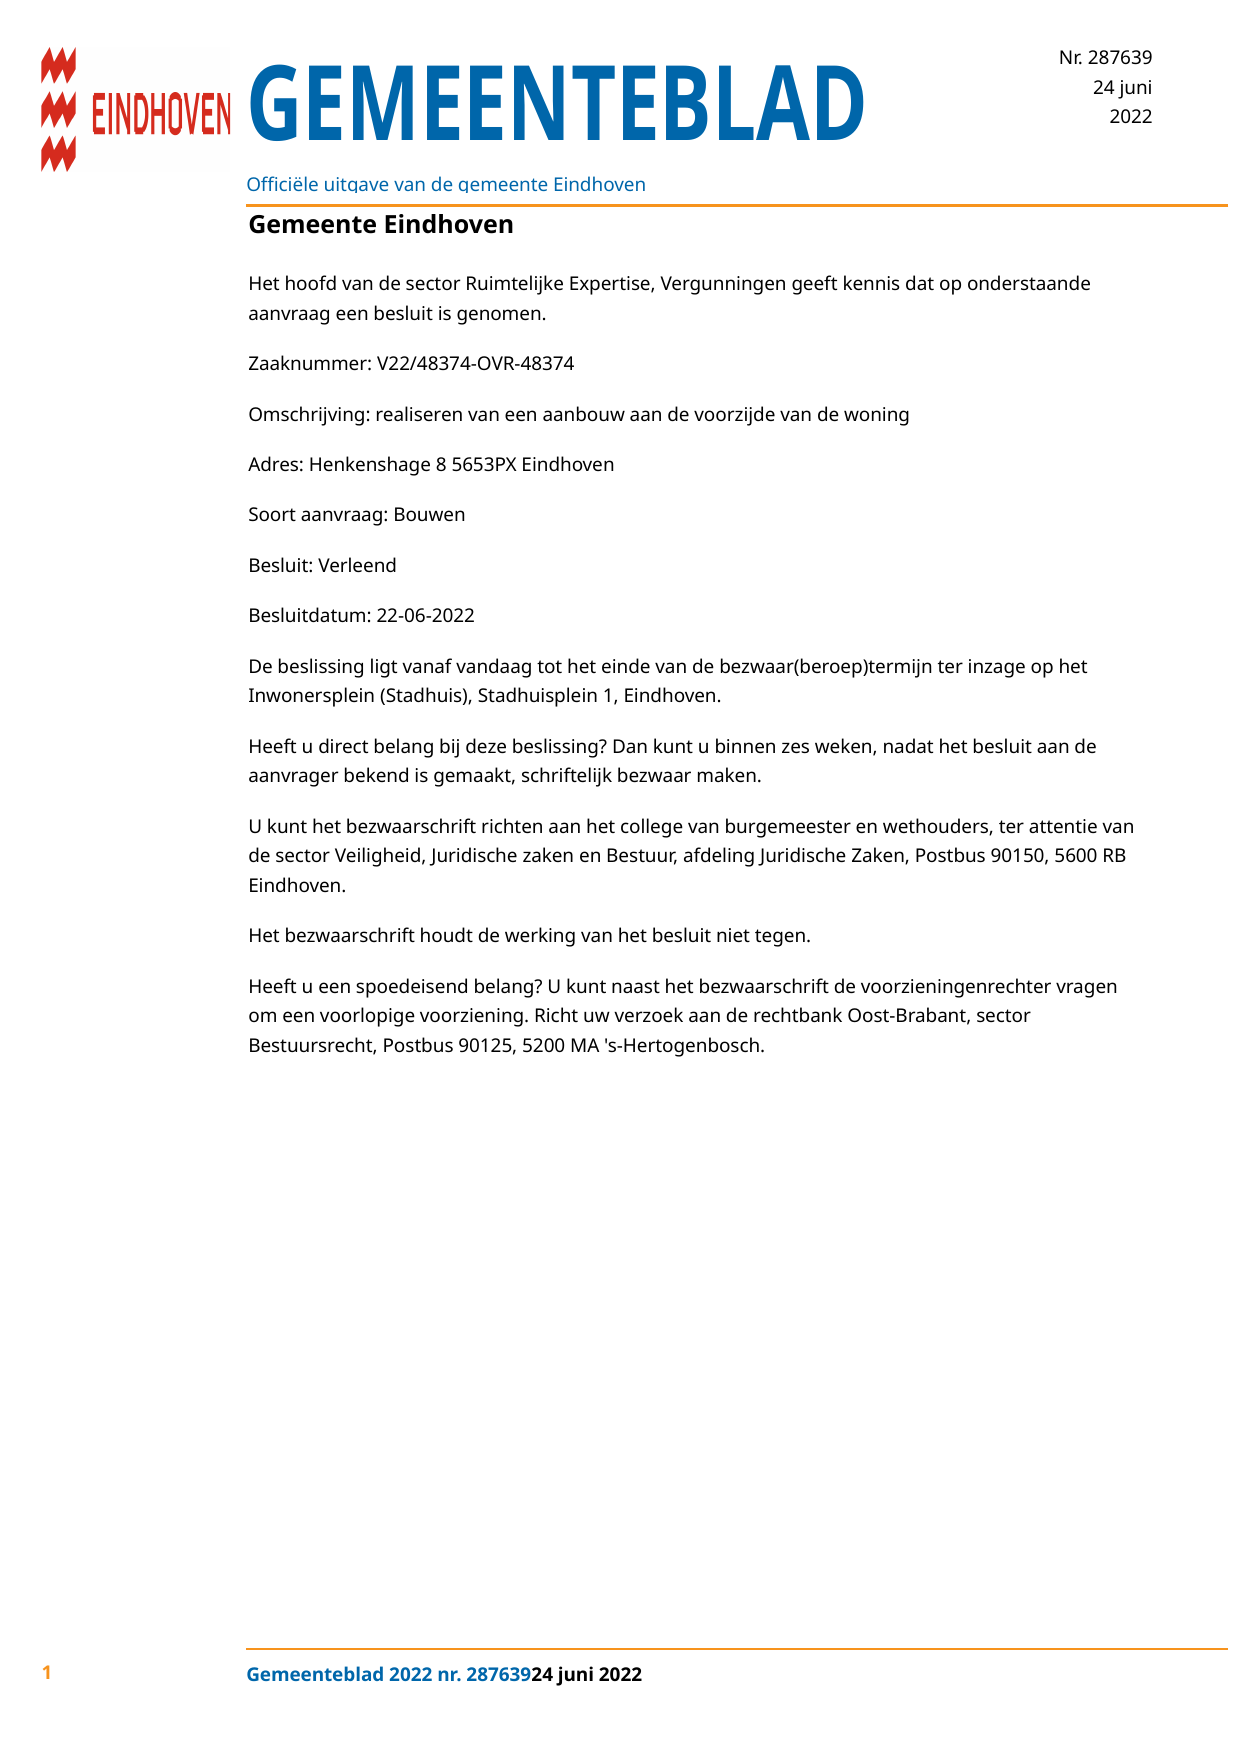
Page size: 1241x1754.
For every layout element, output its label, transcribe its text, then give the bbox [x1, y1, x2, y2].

text Zaaknummer: V22/48374-OVR-48374 [248, 350, 1152, 376]
text Gemeente Eindhoven [248, 207, 1152, 241]
text U kunt het bezwaarschrift richten aan het college van burgemeester en wethouders, ter attentie van de sector Veiligheid, Juridische zaken en Bestuur, afdeling Juridische Zaken, Postbus 90150, 5600 RB Eindhoven. [248, 813, 1152, 898]
text De beslissing ligt vanaf vandaag tot het einde van de bezwaar(beroep)termijn ter inzage op het Inwonersplein (Stadhuis), Stadhuisplein 1, Eindhoven. [248, 653, 1152, 708]
text Soort aanvraag: Bouwen [248, 502, 1152, 527]
text Het bezwaarschrift houdt de werking van het besluit niet tegen. [248, 922, 1152, 948]
picture [41, 47, 231, 172]
text Omschrijving: realiseren van een aanbouw aan de voorzijde van de woning [248, 401, 1152, 426]
text Heeft u direct belang bij deze beslissing? Dan kunt u binnen zes weken, nadat het besluit aan de aanvrager bekend is gemaakt, schriftelijk bezwaar maken. [248, 733, 1152, 788]
text Adres: Henkenshage 8 5653PX Eindhoven [248, 451, 1152, 477]
text Het hoofd van de sector Ruimtelijke Expertise, Vergunningen geeft kennis dat op onderstaande aanvraag een besluit is genomen. [248, 270, 1152, 326]
text Besluitdatum: 22-06-2022 [248, 602, 1152, 628]
text Heeft u een spoedeisend belang? U kunt naast het bezwaarschrift de voorzieningenrechter vragen om een voorlopige voorziening. Richt uw verzoek aan de rechtbank Oost-Brabant, sector Bestuursrecht, Postbus 90125, 5200 MA 's-Hertogenbosch. [248, 973, 1152, 1058]
text Besluit: Verleend [248, 552, 1152, 578]
